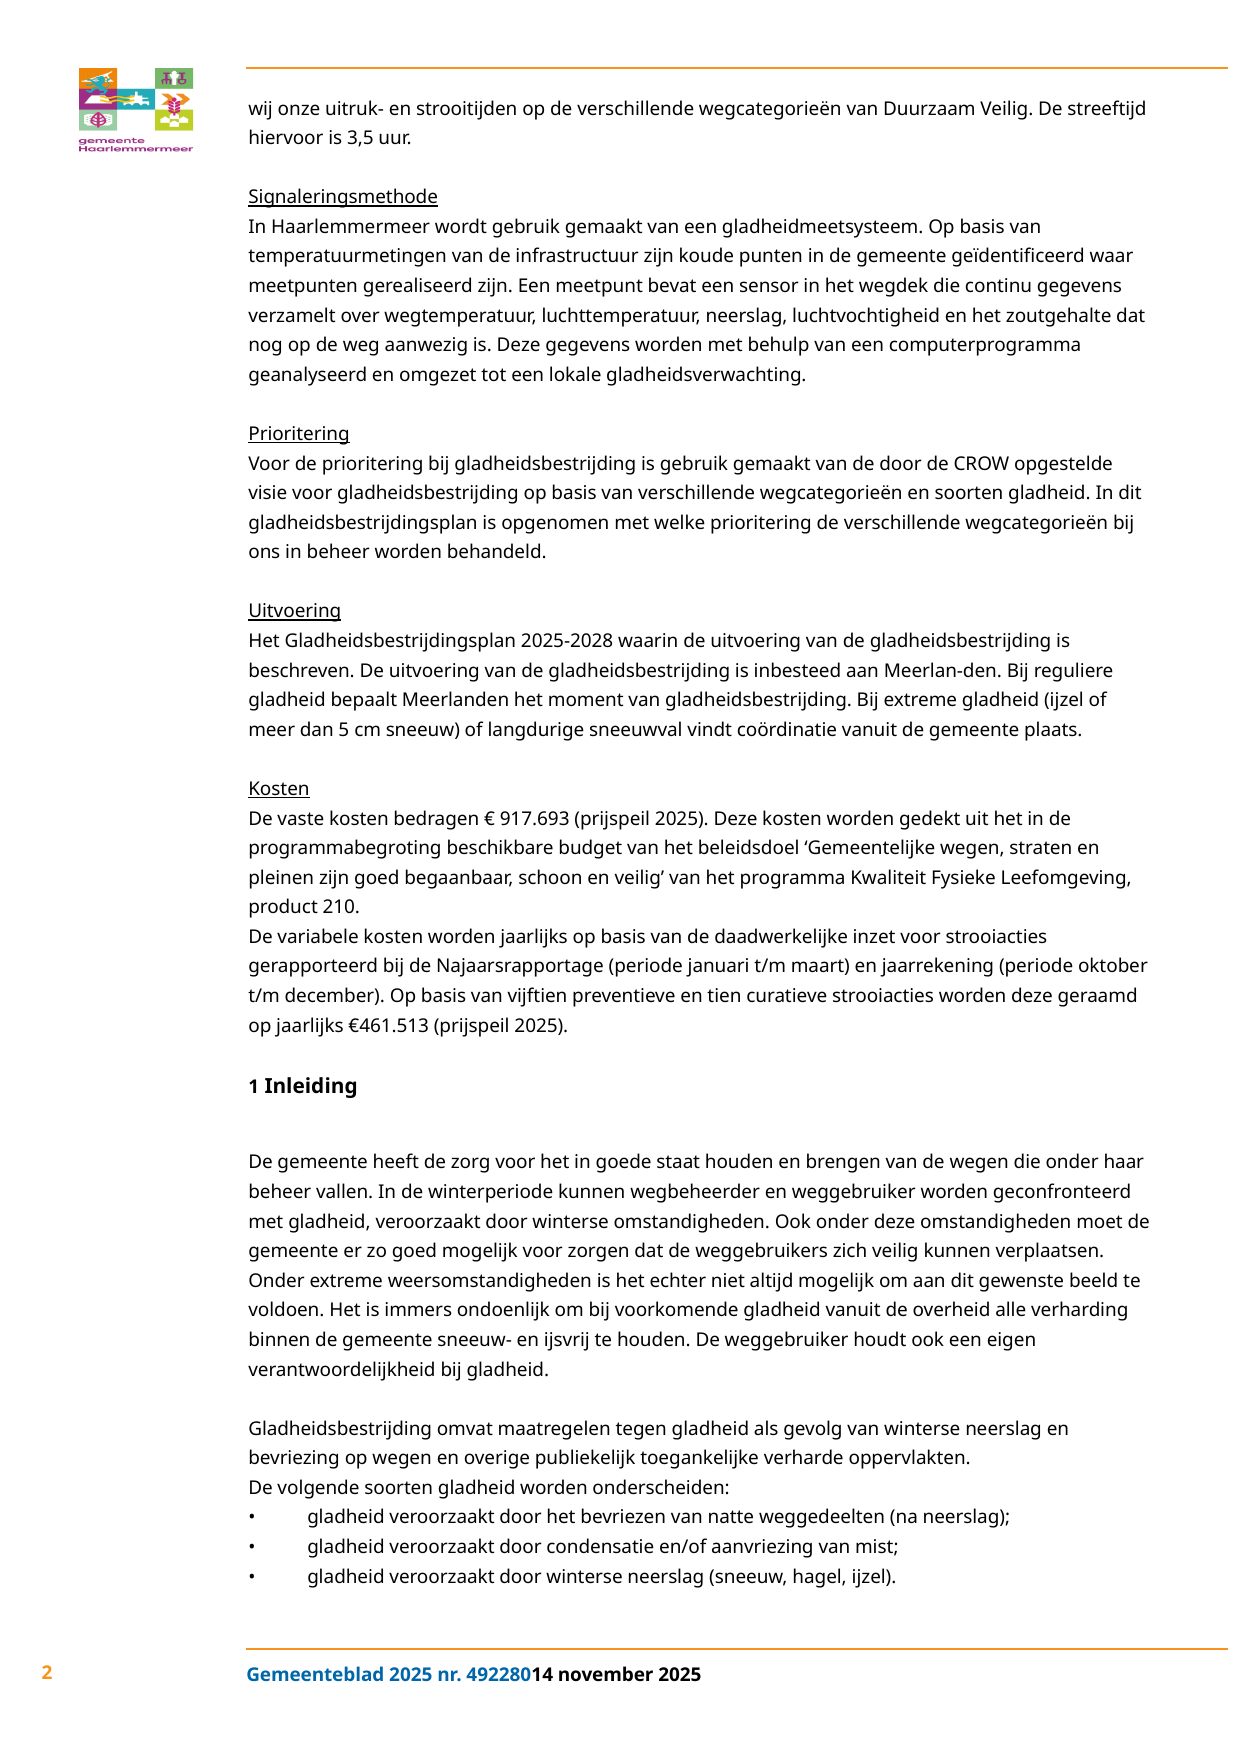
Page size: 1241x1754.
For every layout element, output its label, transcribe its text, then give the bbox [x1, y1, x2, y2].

picture [41, 47, 231, 172]
text Gladheidsbestrijding omvat maatregelen tegen gladheid als gevolg van winterse neerslag en bevriezing op wegen en overige publiekelijk toegankelijke verharde oppervlakten. [248, 1415, 1152, 1470]
text De variabele kosten worden jaarlijks op basis van de daadwerkelijke inzet voor strooiacties gerapporteerd bij de Najaarsrapportage (periode januari t/m maart) en jaarrekening (periode oktober t/m december). Op basis van vijftien preventieve en tien curatieve strooiacties worden deze geraamd op jaarlijks €461.513 (prijspeil 2025). [248, 923, 1152, 1038]
list gladheid veroorzaakt door condensatie en/of aanvriezing van mist; [248, 1533, 1152, 1559]
text Het Gladheidsbestrijdingsplan 2025-2028 waarin de uitvoering van de gladheidsbestrijding is beschreven. De uitvoering van de gladheidsbestrijding is inbesteed aan Meerlan-den. Bij reguliere gladheid bepaalt Meerlanden het moment van gladheidsbestrijding. Bij extreme gladheid (ijzel of meer dan 5 cm sneeuw) of langdurige sneeuwval vindt coördinatie vanuit de gemeente plaats. [248, 627, 1152, 742]
text In Haarlemmermeer wordt gebruik gemaakt van een gladheidmeetsysteem. Op basis van temperatuurmetingen van de infrastructuur zijn koude punten in de gemeente geïdentificeerd waar meetpunten gerealiseerd zijn. Een meetpunt bevat een sensor in het wegdek die continu gegevens verzamelt over wegtemperatuur, luchttemperatuur, neerslag, luchtvochtigheid en het zoutgehalte dat nog op de weg aanwezig is. Deze gegevens worden met behulp van een computerprogramma geanalyseerd en omgezet tot een lokale gladheidsverwachting. [248, 213, 1152, 387]
text Uitvoering [248, 598, 1152, 623]
list gladheid veroorzaakt door winterse neerslag (sneeuw, hagel, ijzel). [248, 1563, 1152, 1589]
text De volgende soorten gladheid worden onderscheiden: [248, 1474, 1152, 1500]
text De gemeente heeft de zorg voor het in goede staat houden en brengen van de wegen die onder haar beheer vallen. In de winterperiode kunnen wegbeheerder en weggebruiker worden geconfronteerd met gladheid, veroorzaakt door winterse omstandigheden. Ook onder deze omstandigheden moet de gemeente er zo goed mogelijk voor zorgen dat de weggebruikers zich veilig kunnen verplaatsen. Onder extreme weersomstandigheden is het echter niet altijd mogelijk om aan dit gewenste beeld te voldoen. Het is immers ondoenlijk om bij voorkomende gladheid vanuit de overheid alle verharding binnen de gemeente sneeuw- en ijsvrij te houden. De weggebruiker houdt ook een eigen verantwoordelijkheid bij gladheid. [248, 1149, 1152, 1382]
text De vaste kosten bedragen € 917.693 (prijspeil 2025). Deze kosten worden gedekt uit het in de programmabegroting beschikbare budget van het beleidsdoel ‘Gemeentelijke wegen, straten en pleinen zijn goed begaanbaar, schoon en veilig’ van het programma Kwaliteit Fysieke Leefomgeving, product 210. [248, 805, 1152, 919]
text Kosten [248, 775, 1152, 801]
text wij onze uitruk- en strooitijden op de verschillende wegcategorieën van Duurzaam Veilig. De streeftijd hiervoor is 3,5 uur. [248, 95, 1152, 150]
text Prioritering [248, 420, 1152, 446]
list gladheid veroorzaakt door het bevriezen van natte weggedeelten (na neerslag); [248, 1504, 1152, 1529]
text 1 Inleiding [248, 1071, 1152, 1099]
text Signaleringsmethode [248, 183, 1152, 209]
text Voor de prioritering bij gladheidsbestrijding is gebruik gemaakt van de door de CROW opgestelde visie voor gladheidsbestrijding op basis van verschillende wegcategorieën en soorten gladheid. In dit gladheidsbestrijdingsplan is opgenomen met welke prioritering de verschillende wegcategorieën bij ons in beheer worden behandeld. [248, 450, 1152, 564]
